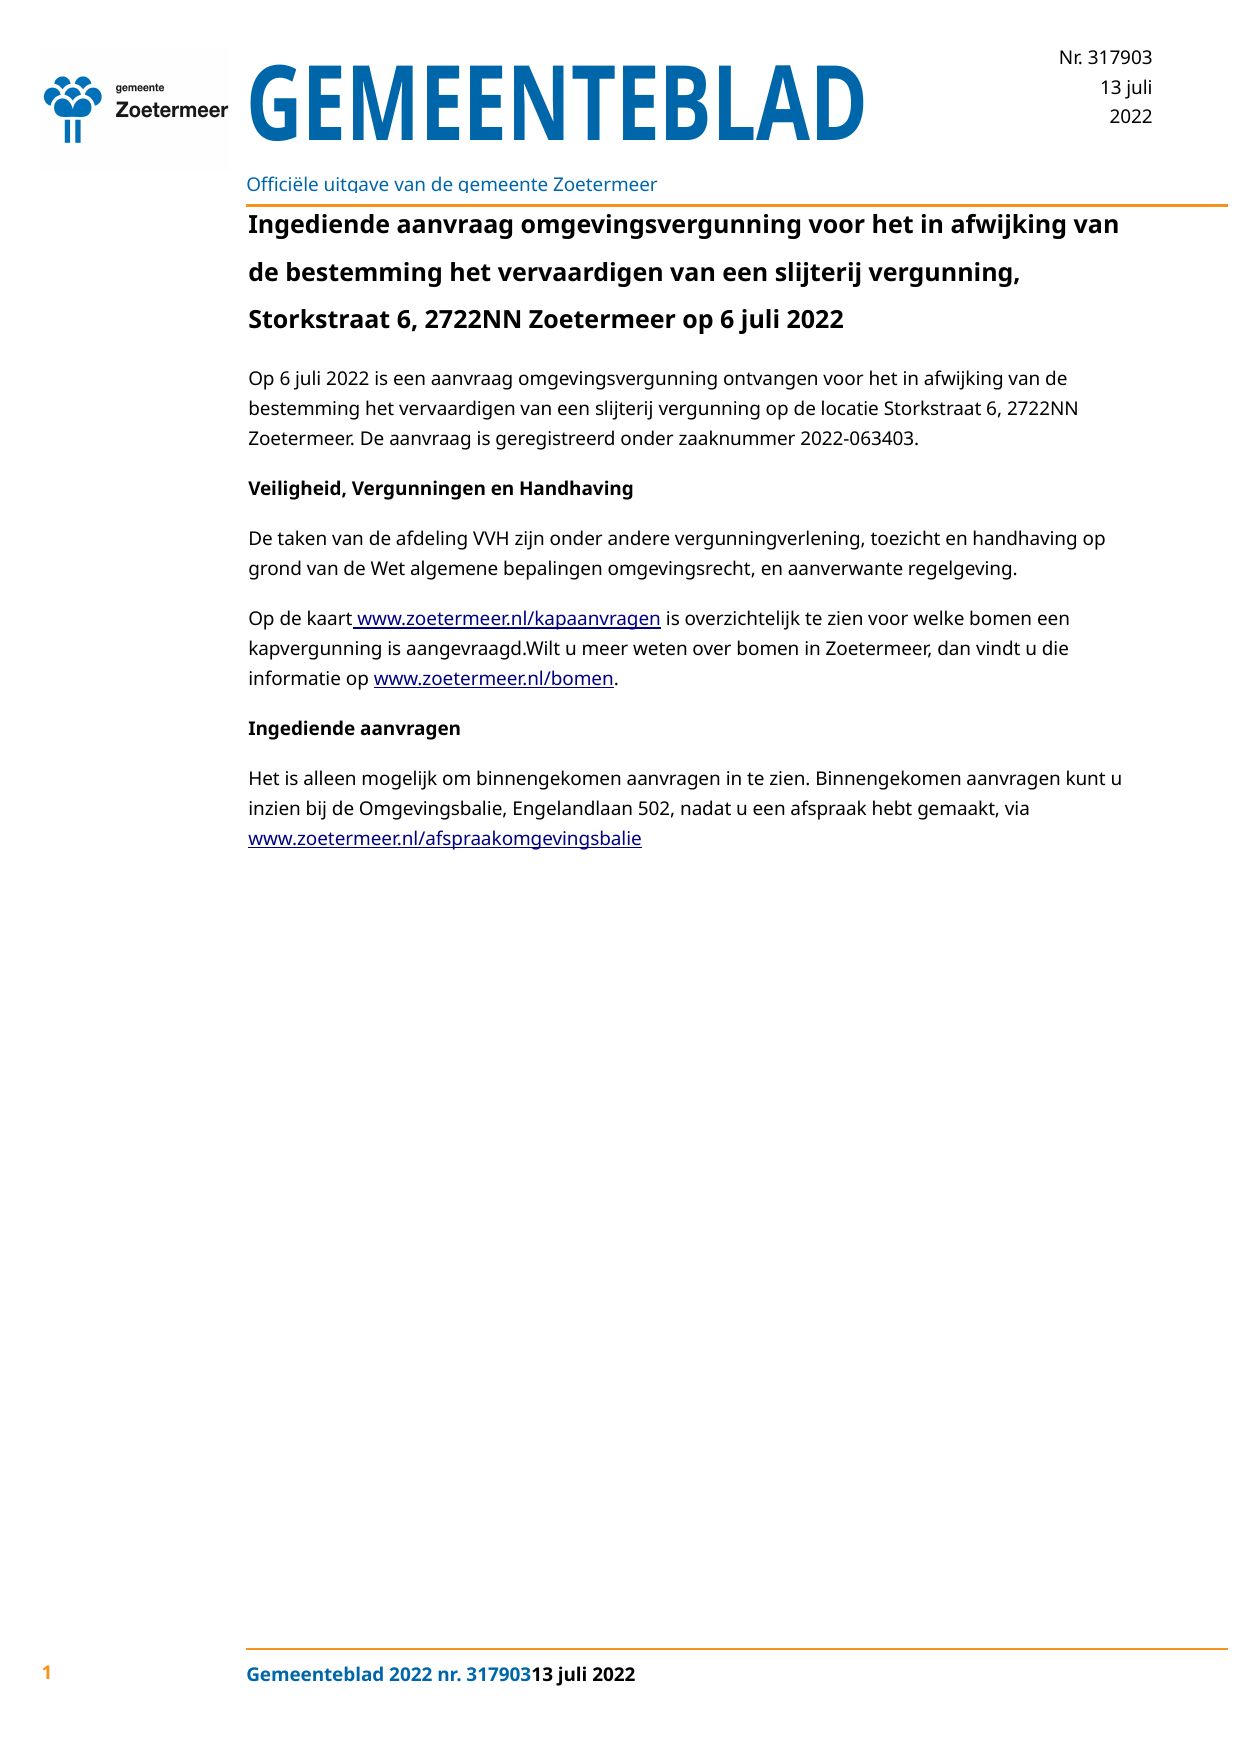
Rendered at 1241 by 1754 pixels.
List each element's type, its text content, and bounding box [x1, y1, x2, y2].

text Ingediende aanvragen [248, 715, 1152, 741]
text Op 6 juli 2022 is een aanvraag omgevingsvergunning ontvangen voor het in afwijking van de bestemming het vervaardigen van een slijterij vergunning op de locatie Storkstraat 6, 2722NN Zoetermeer. De aanvraag is geregistreerd onder zaaknummer 2022-063403. [248, 366, 1152, 450]
text Veiligheid, Vergunningen en Handhaving [248, 475, 1152, 501]
text Het is alleen mogelijk om binnengekomen aanvragen in te zien. Binnengekomen aanvragen kunt u inzien bij de Omgevingsbalie, Engelandlaan 502, nadat u een afspraak hebt gemaakt, via www.zoetermeer.nl/afspraakomgevingsbalie [248, 766, 1152, 850]
text Op de kaart www.zoetermeer.nl/kapaanvragen is overzichtelijk te zien voor welke bomen een kapvergunning is aangevraagd.Wilt u meer weten over bomen in Zoetermeer, dan vindt u die informatie op www.zoetermeer.nl/bomen. [248, 606, 1152, 690]
text Ingediende aanvraag omgevingsvergunning voor het in afwijking van de bestemming het vervaardigen van een slijterij vergunning, Storkstraat 6, 2722NN Zoetermeer op 6 juli 2022 [248, 207, 1152, 336]
text De taken van de afdeling VVH zijn onder andere vergunningverlening, toezicht en handhaving op grond van de Wet algemene bepalingen omgevingsrecht, en aanverwante regelgeving. [248, 526, 1152, 581]
picture [41, 47, 231, 172]
